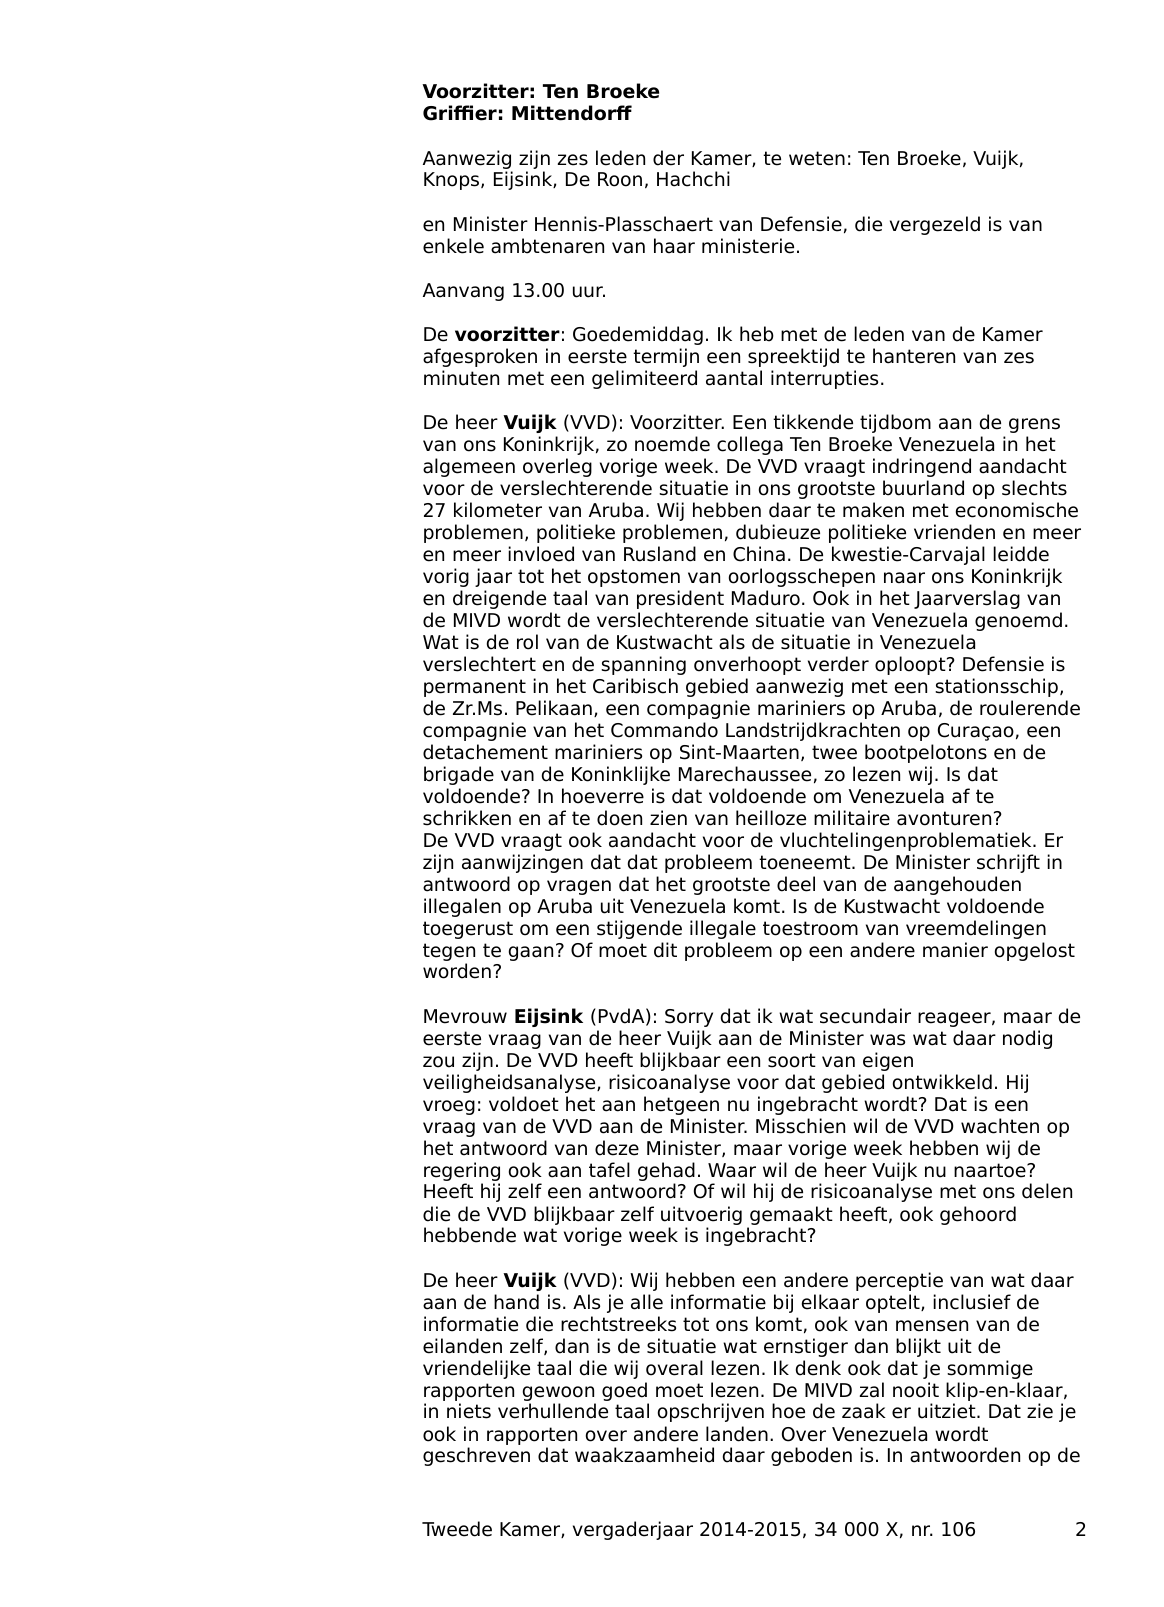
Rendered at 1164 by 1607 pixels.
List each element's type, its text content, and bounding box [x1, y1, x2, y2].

text Voorzitter: Ten Broeke [422, 81, 1087, 103]
text De heer Vuijk (VVD): Wij hebben een andere perceptie van wat daar aan de hand is. Als je alle informatie bij elkaar optelt, inclusief de informatie die rechtstreeks tot ons komt, ook van mensen van de eilanden zelf, dan is de situatie wat ernstiger dan blijkt uit de vriendelijke taal die wij overal lezen. Ik denk ook dat je sommige rapporten gewoon goed moet lezen. De MIVD zal nooit klip-en-klaar, in niets verhullende taal opschrijven hoe de zaak er uitziet. Dat zie je ook in rapporten over andere landen. Over Venezuela wordt geschreven dat waakzaamheid daar geboden is. In antwoorden op de [422, 1269, 1087, 1467]
text De VVD vraagt ook aandacht voor de vluchtelingenproblematiek. Er zijn aanwijzingen dat dat probleem toeneemt. De Minister schrijft in antwoord op vragen dat het grootste deel van de aangehouden illegalen op Aruba uit Venezuela komt. Is de Kustwacht voldoende toegerust om een stijgende illegale toestroom van vreemdelingen tegen te gaan? Of moet dit probleem op een andere manier opgelost worden? [422, 829, 1087, 983]
text De heer Vuijk (VVD): Voorzitter. Een tikkende tijdbom aan de grens van ons Koninkrijk, zo noemde collega Ten Broeke Venezuela in het algemeen overleg vorige week. De VVD vraagt indringend aandacht voor de verslechterende situatie in ons grootste buurland op slechts 27 kilometer van Aruba. Wij hebben daar te maken met economische problemen, politieke problemen, dubieuze politieke vrienden en meer en meer invloed van Rusland en China. De kwestie-Carvajal leidde vorig jaar tot het opstomen van oorlogsschepen naar ons Koninkrijk en dreigende taal van president Maduro. Ook in het Jaarverslag van de MIVD wordt de verslechterende situatie van Venezuela genoemd. [422, 412, 1087, 632]
text en Minister Hennis-Plasschaert van Defensie, die vergezeld is van enkele ambtenaren van haar ministerie. [422, 213, 1087, 257]
text Aanvang 13.00 uur. [422, 280, 1087, 302]
text Mevrouw Eijsink (PvdA): Sorry dat ik wat secundair reageer, maar de eerste vraag van de heer Vuijk aan de Minister was wat daar nodig zou zijn. De VVD heeft blijkbaar een soort van eigen veiligheidsanalyse, risicoanalyse voor dat gebied ontwikkeld. Hij vroeg: voldoet het aan hetgeen nu ingebracht wordt? Dat is een vraag van de VVD aan de Minister. Misschien wil de VVD wachten op het antwoord van deze Minister, maar vorige week hebben wij de regering ook aan tafel gehad. Waar wil de heer Vuijk nu naartoe? Heeft hij zelf een antwoord? Of wil hij de risicoanalyse met ons delen die de VVD blijkbaar zelf uitvoerig gemaakt heeft, ook gehoord hebbende wat vorige week is ingebracht? [422, 1006, 1087, 1247]
text Aanwezig zijn zes leden der Kamer, te weten: Ten Broeke, Vuijk, Knops, Eijsink, De Roon, Hachchi [422, 147, 1087, 191]
text De voorzitter: Goedemiddag. Ik heb met de leden van de Kamer afgesproken in eerste termijn een spreektijd te hanteren van zes minuten met een gelimiteerd aantal interrupties. [422, 324, 1087, 390]
text Wat is de rol van de Kustwacht als de situatie in Venezuela verslechtert en de spanning onverhoopt verder oploopt? Defensie is permanent in het Caribisch gebied aanwezig met een stationsschip, de Zr.Ms. Pelikaan, een compagnie mariniers op Aruba, de roulerende compagnie van het Commando Landstrijdkrachten op Curaçao, een detachement mariniers op Sint-Maarten, twee bootpelotons en de brigade van de Koninklijke Marechaussee, zo lezen wij. Is dat voldoende? In hoeverre is dat voldoende om Venezuela af te schrikken en af te doen zien van heilloze militaire avonturen? [422, 632, 1087, 829]
text Griffier: Mittendorff [422, 103, 1087, 125]
